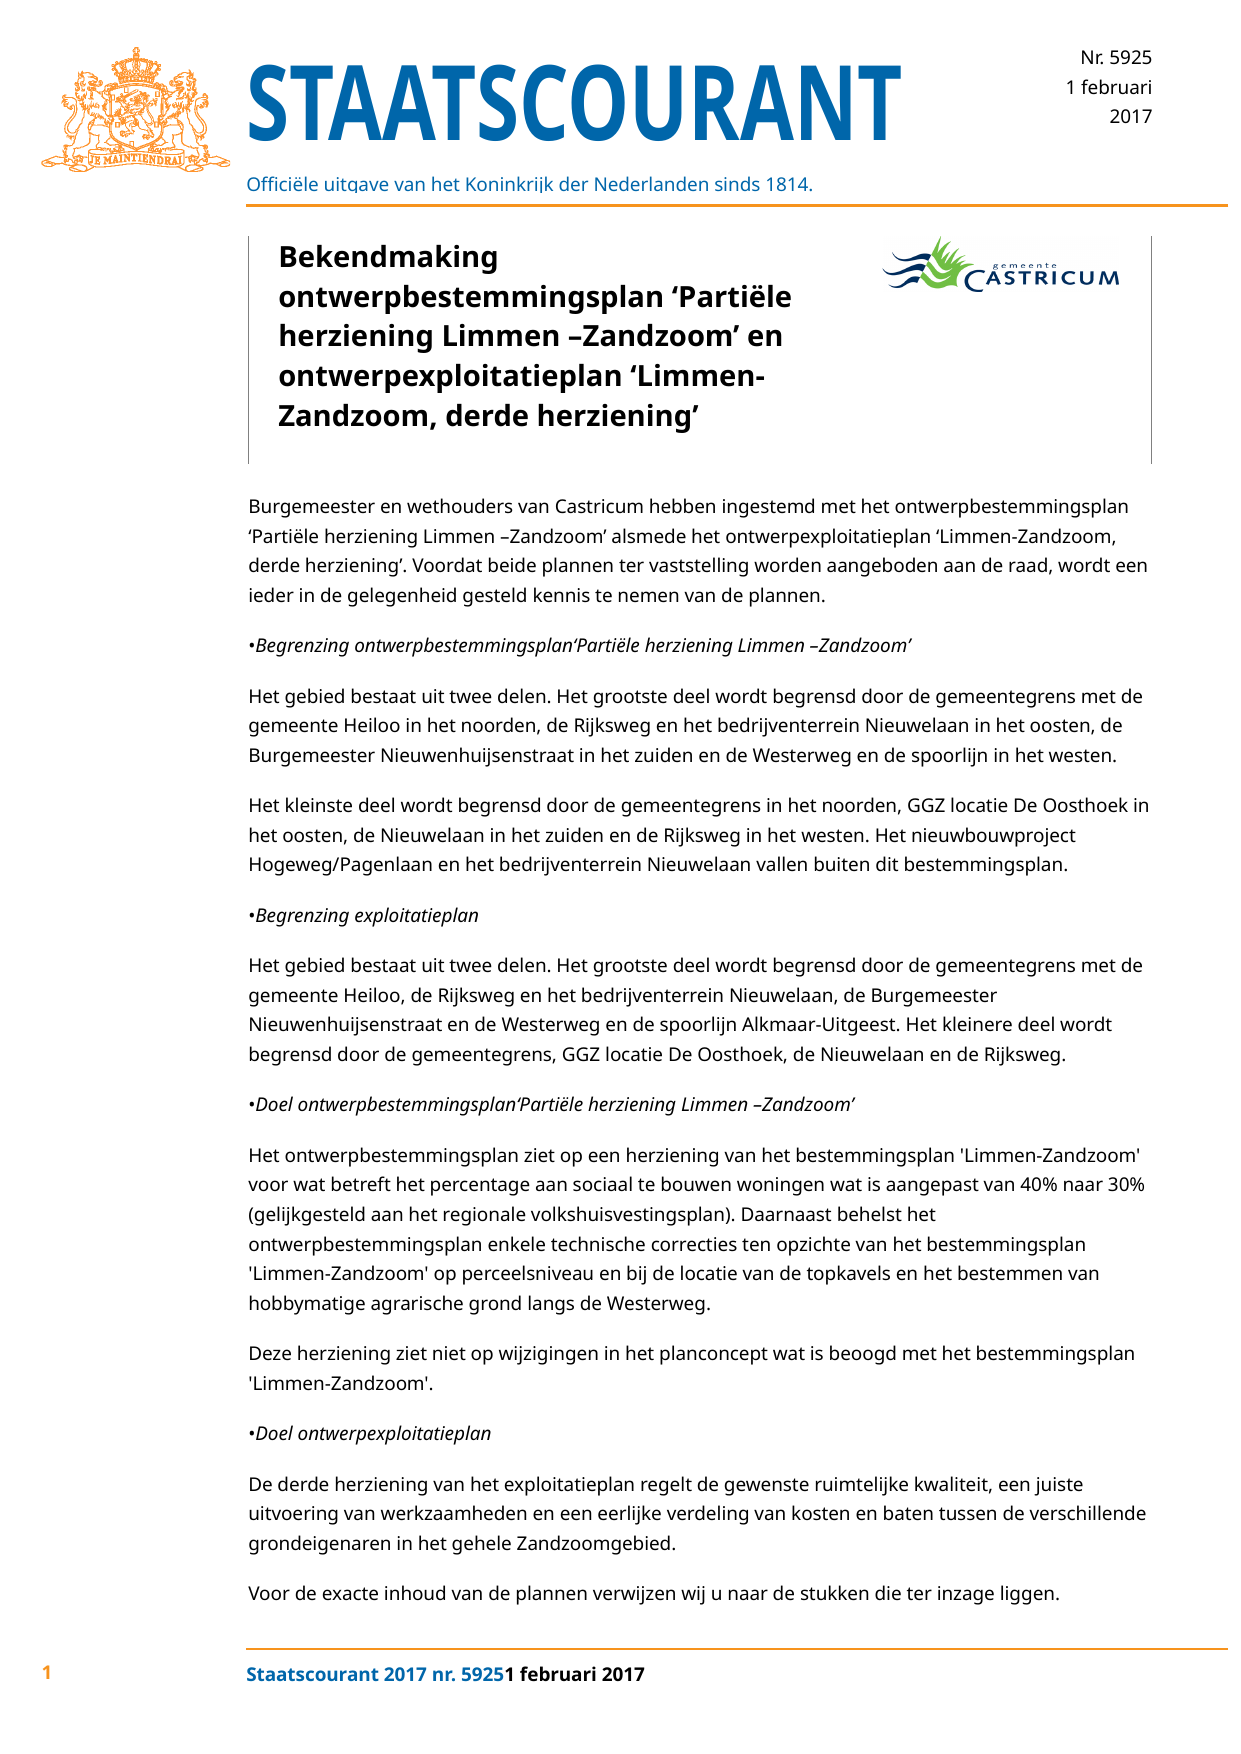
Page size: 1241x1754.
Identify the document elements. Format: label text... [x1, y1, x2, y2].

text Voor de exacte inhoud van de plannen verwijzen wij u naar de stukken die ter inzage liggen. [248, 1580, 1152, 1606]
text Het gebied bestaat uit twee delen. Het grootste deel wordt begrensd door de gemeentegrens met de gemeente Heiloo in het noorden, de Rijksweg en het bedrijventerrein Nieuwelaan in het oosten, de Burgemeester Nieuwenhuijsenstraat in het zuiden en de Westerweg en de spoorlijn in het westen. [248, 683, 1152, 768]
text •Begrenzing exploitatieplan [248, 902, 1152, 928]
table_header [850, 236, 1151, 464]
text •Begrenzing ontwerpbestemmingsplan‘Partiële herziening Limmen –Zandzoom’ [248, 632, 1152, 658]
picture [882, 236, 1119, 292]
text Het gebied bestaat uit twee delen. Het grootste deel wordt begrensd door de gemeentegrens met de gemeente Heiloo, de Rijksweg en het bedrijventerrein Nieuwelaan, de Burgemeester Nieuwenhuijsenstraat en de Westerweg en de spoorlijn Alkmaar-Uitgeest. Het kleinere deel wordt begrensd door de gemeentegrens, GGZ locatie De Oosthoek, de Nieuwelaan en de Rijksweg. [248, 952, 1152, 1067]
text Het ontwerpbestemmingsplan ziet op een herziening van het bestemmingsplan 'Limmen-Zandzoom' voor wat betreft het percentage aan sociaal te bouwen woningen wat is aangepast van 40% naar 30% (gelijkgesteld aan het regionale volkshuisvestingsplan). Daarnaast behelst het ontwerpbestemmingsplan enkele technische correcties ten opzichte van het bestemmingsplan 'Limmen-Zandzoom' op perceelsniveau en bij de locatie van de topkavels en het bestemmen van hobbymatige agrarische grond langs de Westerweg. [248, 1142, 1152, 1316]
text •Doel ontwerpexploitatieplan [248, 1420, 1152, 1446]
picture [41, 47, 231, 172]
text Burgemeester en wethouders van Castricum hebben ingestemd met het ontwerpbestemmingsplan ‘Partiële herziening Limmen –Zandzoom’ alsmede het ontwerpexploitatieplan ‘Limmen-Zandzoom, derde herziening’. Voordat beide plannen ter vaststelling worden aangeboden aan de raad, wordt een ieder in de gelegenheid gesteld kennis te nemen van de plannen. [248, 493, 1152, 608]
text •Doel ontwerpbestemmingsplan‘Partiële herziening Limmen –Zandzoom’ [248, 1092, 1152, 1117]
text Het kleinste deel wordt begrensd door de gemeentegrens in het noorden, GGZ locatie De Oosthoek in het oosten, de Nieuwelaan in het zuiden en de Rijksweg in het westen. Het nieuwbouwproject Hogeweg/Pagenlaan en het bedrijventerrein Nieuwelaan vallen buiten dit bestemmingsplan. [248, 792, 1152, 877]
text De derde herziening van het exploitatieplan regelt de gewenste ruimtelijke kwaliteit, een juiste uitvoering van werkzaamheden en een eerlijke verdeling van kosten en baten tussen de verschillende grondeigenaren in het gehele Zandzoomgebied. [248, 1471, 1152, 1556]
text Deze herziening ziet niet op wijzigingen in het planconcept wat is beoogd met het bestemmingsplan 'Limmen-Zandzoom'. [248, 1340, 1152, 1396]
table_header Bekendmaking ontwerpbestemmingsplan ‘Partiële herziening Limmen –Zandzoom’ en ontwerpexploitatieplan ‘Limmen-Zandzoom, derde herziening’ [249, 236, 850, 464]
